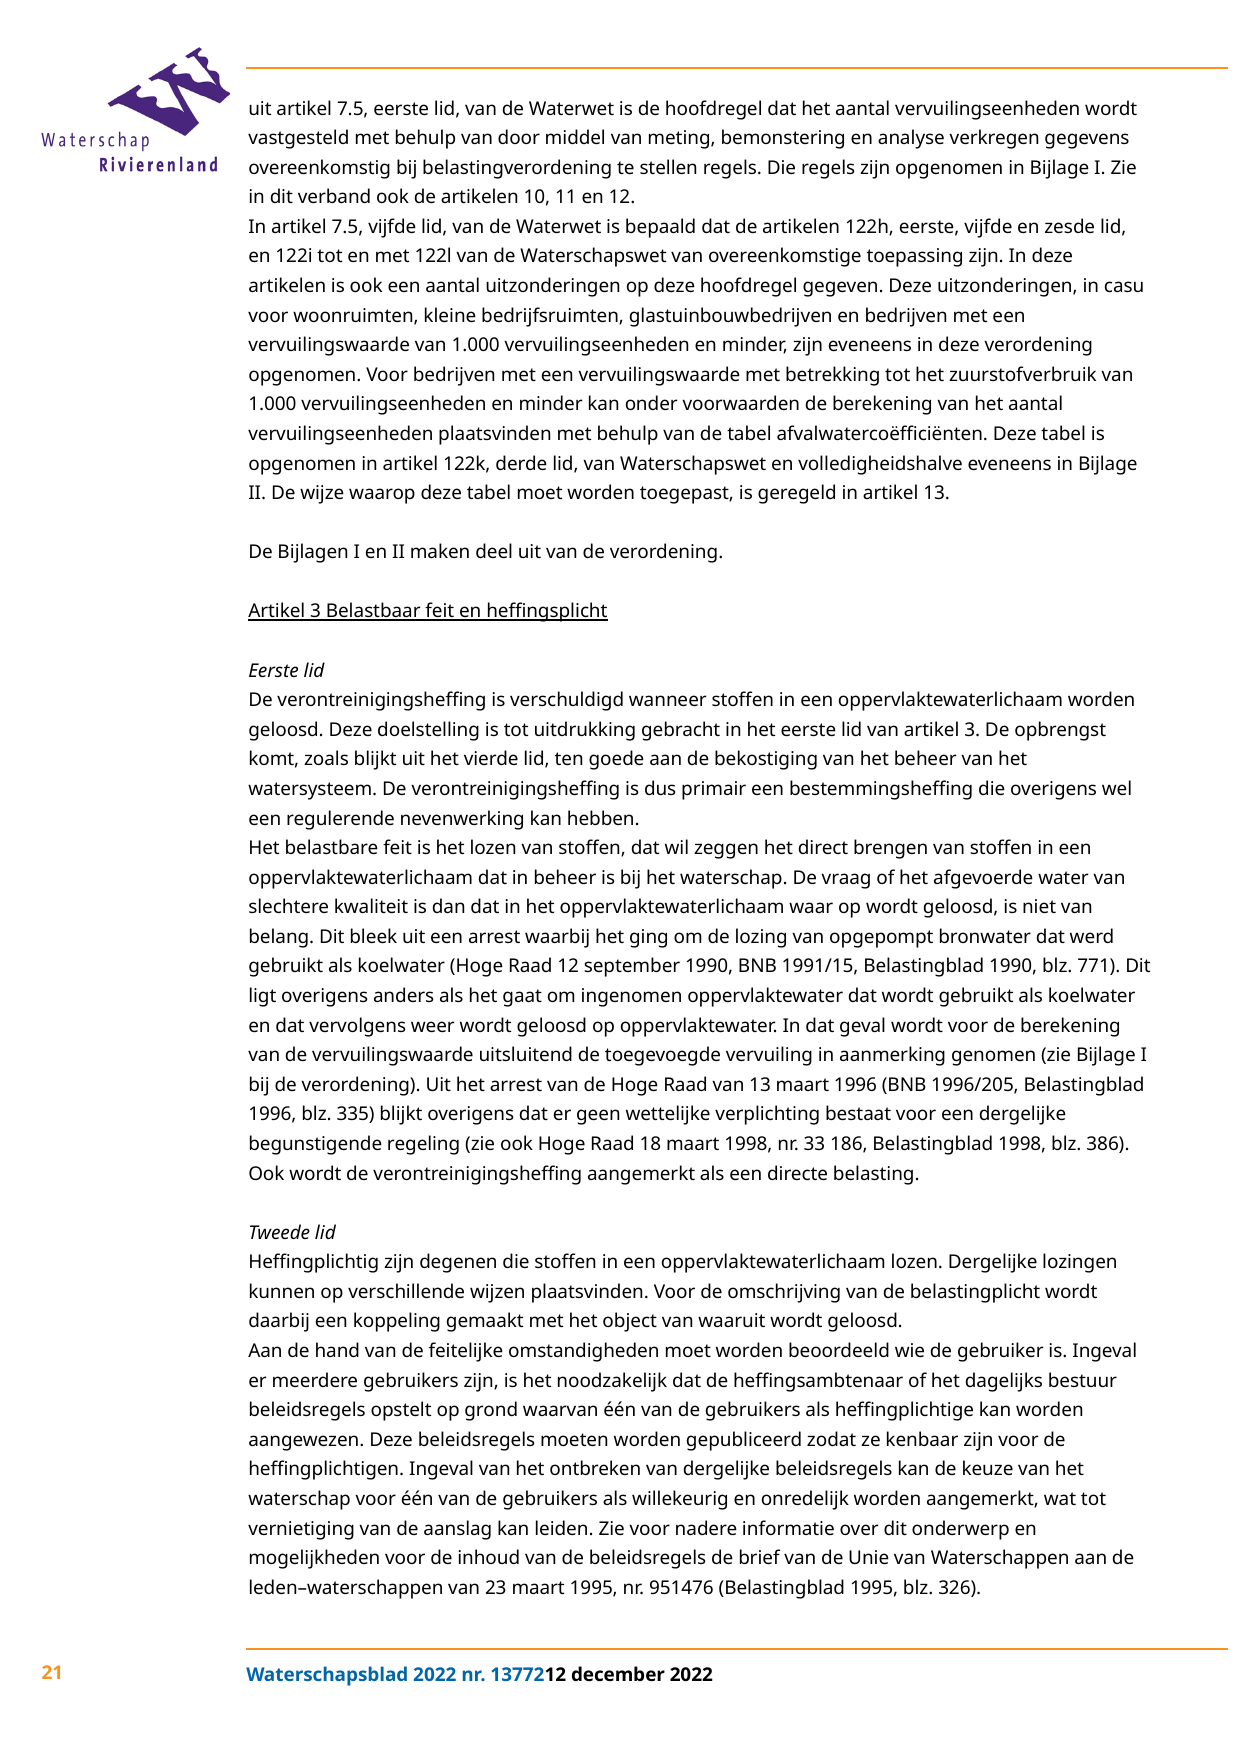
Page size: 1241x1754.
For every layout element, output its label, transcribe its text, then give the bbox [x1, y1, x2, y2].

text Aan de hand van de feitelijke omstandigheden moet worden beoordeeld wie de gebruiker is. Ingeval er meerdere gebruikers zijn, is het noodzakelijk dat de heffingsambtenaar of het dagelijks bestuur beleidsregels opstelt op grond waarvan één van de gebruikers als heffingplichtige kan worden aangewezen. Deze beleidsregels moeten worden gepubliceerd zodat ze kenbaar zijn voor de heffingplichtigen. Ingeval van het ontbreken van dergelijke beleidsregels kan de keuze van het waterschap voor één van de gebruikers als willekeurig en onredelijk worden aangemerkt, wat tot vernietiging van de aanslag kan leiden. Zie voor nadere informatie over dit onderwerp en mogelijkheden voor de inhoud van de beleidsregels de brief van de Unie van Waterschappen aan de leden–waterschappen van 23 maart 1995, nr. 951476 (Belastingblad 1995, blz. 326). [248, 1337, 1152, 1600]
picture [41, 47, 231, 172]
text Heffingplichtig zijn degenen die stoffen in een oppervlaktewaterlichaam lozen. Dergelijke lozingen kunnen op verschillende wijzen plaatsvinden. Voor de omschrijving van de belastingplicht wordt daarbij een koppeling gemaakt met het object van waaruit wordt geloosd. [248, 1248, 1152, 1333]
text In artikel 7.5, vijfde lid, van de Waterwet is bepaald dat de artikelen 122h, eerste, vijfde en zesde lid, en 122i tot en met 122l van de Waterschapswet van overeenkomstige toepassing zijn. In deze artikelen is ook een aantal uitzonderingen op deze hoofdregel gegeven. Deze uitzonderingen, in casu voor woonruimten, kleine bedrijfsruimten, glastuinbouwbedrijven en bedrijven met een vervuilingswaarde van 1.000 vervuilingseenheden en minder, zijn eveneens in deze verordening opgenomen. Voor bedrijven met een vervuilingswaarde met betrekking tot het zuurstofverbruik van 1.000 vervuilingseenheden en minder kan onder voorwaarden de berekening van het aantal vervuilingseenheden plaatsvinden met behulp van de tabel afvalwatercoëfficiënten. Deze tabel is opgenomen in artikel 122k, derde lid, van Waterschapswet en volledigheidshalve eveneens in Bijlage II. De wijze waarop deze tabel moet worden toegepast, is geregeld in artikel 13. [248, 213, 1152, 505]
text Het belastbare feit is het lozen van stoffen, dat wil zeggen het direct brengen van stoffen in een oppervlaktewaterlichaam dat in beheer is bij het waterschap. De vraag of het afgevoerde water van slechtere kwaliteit is dan dat in het oppervlaktewaterlichaam waar op wordt geloosd, is niet van belang. Dit bleek uit een arrest waarbij het ging om de lozing van opgepompt bronwater dat werd gebruikt als koelwater (Hoge Raad 12 september 1990, BNB 1991/15, Belastingblad 1990, blz. 771). Dit ligt overigens anders als het gaat om ingenomen oppervlaktewater dat wordt gebruikt als koelwater en dat vervolgens weer wordt geloosd op oppervlaktewater. In dat geval wordt voor de berekening van de vervuilingswaarde uitsluitend de toegevoegde vervuiling in aanmerking genomen (zie Bijlage I bij de verordening). Uit het arrest van de Hoge Raad van 13 maart 1996 (BNB 1996/205, Belastingblad 1996, blz. 335) blijkt overigens dat er geen wettelijke verplichting bestaat voor een dergelijke begunstigende regeling (zie ook Hoge Raad 18 maart 1998, nr. 33 186, Belastingblad 1998, blz. 386). Ook wordt de verontreinigingsheffing aangemerkt als een directe belasting. [248, 834, 1152, 1186]
text Artikel 3 Belastbaar feit en heffingsplicht [248, 598, 1152, 623]
text Eerste lid [248, 657, 1152, 683]
text uit artikel 7.5, eerste lid, van de Waterwet is de hoofdregel dat het aantal vervuilingseenheden wordt vastgesteld met behulp van door middel van meting, bemonstering en analyse verkregen gegevens overeenkomstig bij belastingverordening te stellen regels. Die regels zijn opgenomen in Bijlage I. Zie in dit verband ook de artikelen 10, 11 en 12. [248, 95, 1152, 209]
text De Bijlagen I en II maken deel uit van de verordening. [248, 538, 1152, 564]
text Tweede lid [248, 1219, 1152, 1245]
text De verontreinigingsheffing is verschuldigd wanneer stoffen in een oppervlaktewaterlichaam worden geloosd. Deze doelstelling is tot uitdrukking gebracht in het eerste lid van artikel 3. De opbrengst komt, zoals blijkt uit het vierde lid, ten goede aan de bekostiging van het beheer van het watersysteem. De verontreinigingsheffing is dus primair een bestemmingsheffing die overigens wel een regulerende nevenwerking kan hebben. [248, 686, 1152, 831]
